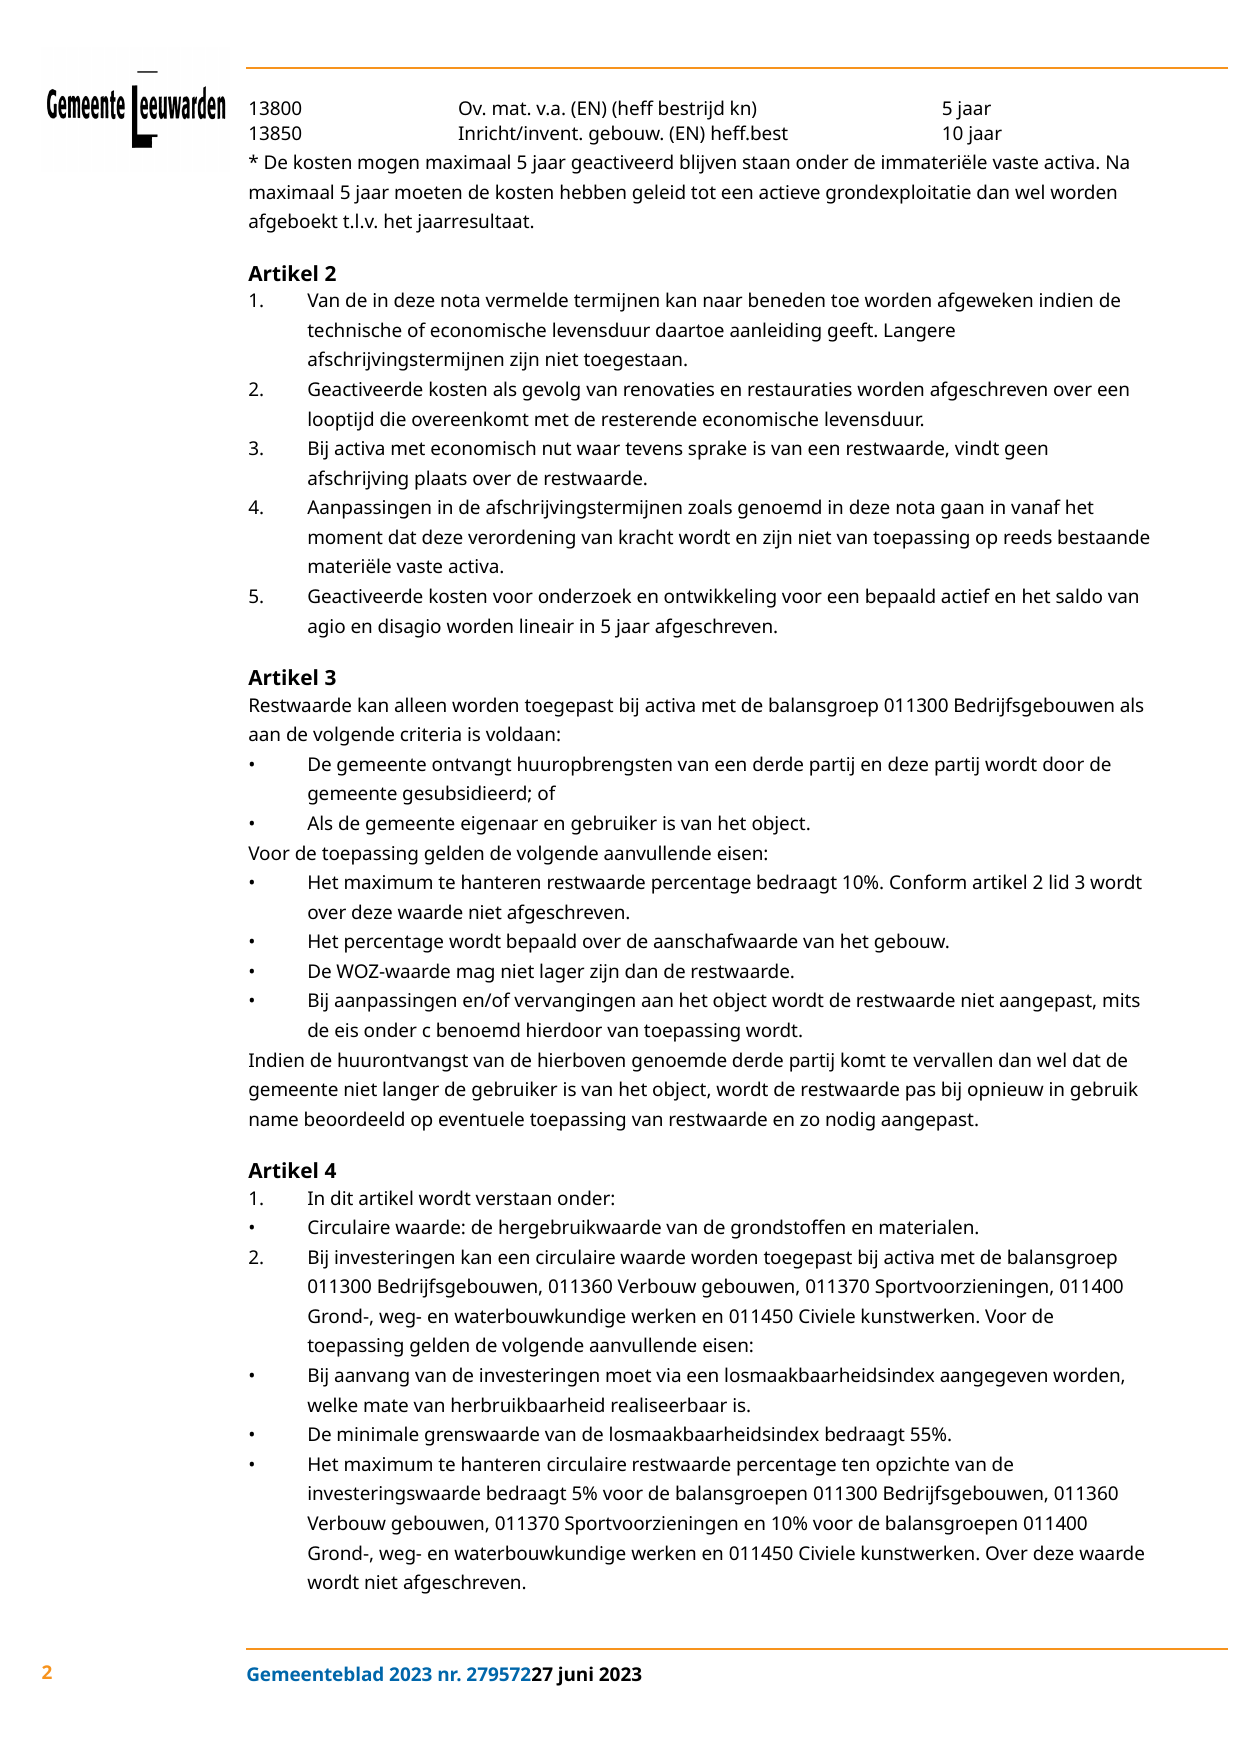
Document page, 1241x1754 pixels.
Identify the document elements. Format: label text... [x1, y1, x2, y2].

list Het percentage wordt bepaald over de aanschafwaarde van het gebouw. [248, 928, 1152, 954]
table_cell Inricht/invent. gebouw. (EN) heff.best [458, 121, 942, 146]
text gemeente niet langer de gebruiker is van het object, wordt de restwaarde pas bij opnieuw in gebruik name beoordeeld op eventuele toepassing van restwaarde en zo nodig aangepast. [248, 1076, 1152, 1132]
text Artikel 4 [248, 1156, 1152, 1185]
list Geactiveerde kosten als gevolg van renovaties en restauraties worden afgeschreven over een looptijd die overeenkomt met de resterende economische levensduur. [248, 376, 1152, 432]
table_cell Ov. mat. v.a. (EN) (heff bestrijd kn) [458, 95, 942, 121]
list In dit artikel wordt verstaan onder: [248, 1185, 1152, 1211]
text Artikel 3 [248, 663, 1152, 692]
text afgeboekt t.l.v. het jaarresultaat. [248, 209, 1152, 234]
list Bij aanpassingen en/of vervangingen aan het object wordt de restwaarde niet aangepast, mits de eis onder c benoemd hierdoor van toepassing wordt. [248, 988, 1152, 1043]
list De gemeente ontvangt huuropbrengsten van een derde partij en deze partij wordt door de gemeente gesubsidieerd; of [248, 751, 1152, 806]
list De minimale grenswaarde van de losmaakbaarheidsindex bedraagt 55%. [248, 1421, 1152, 1447]
text maximaal 5 jaar moeten de kosten hebben geleid tot een actieve grondexploitatie dan wel worden [248, 179, 1152, 205]
list Bij investeringen kan een circulaire waarde worden toegepast bij activa met de balansgroep 011300 Bedrijfsgebouwen, 011360 Verbouw gebouwen, 011370 Sportvoorzieningen, 011400 Grond-, weg- en waterbouwkundige werken en 011450 Civiele kunstwerken. Voor de toepassing gelden de volgende aanvullende eisen: [248, 1244, 1152, 1358]
list Het maximum te hanteren circulaire restwaarde percentage ten opzichte van de investeringswaarde bedraagt 5% voor de balansgroepen 011300 Bedrijfsgebouwen, 011360 Verbouw gebouwen, 011370 Sportvoorzieningen en 10% voor de balansgroepen 011400 Grond-, weg- en waterbouwkundige werken en 011450 Civiele kunstwerken. Over deze waarde wordt niet afgeschreven. [248, 1451, 1152, 1595]
text Artikel 2 [248, 259, 1152, 287]
text Voor de toepassing gelden de volgende aanvullende eisen: [248, 840, 1152, 865]
list Aanpassingen in de afschrijvingstermijnen zoals genoemd in deze nota gaan in vanaf het moment dat deze verordening van kracht wordt en zijn niet van toepassing op reeds bestaande materiële vaste activa. [248, 494, 1152, 579]
list Van de in deze nota vermelde termijnen kan naar beneden toe worden afgeweken indien de technische of economische levensduur daartoe aanleiding geeft. Langere afschrijvingstermijnen zijn niet toegestaan. [248, 287, 1152, 372]
picture [41, 47, 231, 172]
text Indien de huurontvangst van de hierboven genoemde derde partij komt te vervallen dan wel dat de [248, 1047, 1152, 1072]
list Bij activa met economisch nut waar tevens sprake is van een restwaarde, vindt geen afschrijving plaats over de restwaarde. [248, 435, 1152, 491]
table_cell 13850 [248, 121, 458, 146]
table_cell 10 jaar [942, 121, 1152, 146]
text Restwaarde kan alleen worden toegepast bij activa met de balansgroep 011300 Bedrijfsgebouwen als aan de volgende criteria is voldaan: [248, 692, 1152, 747]
list Het maximum te hanteren restwaarde percentage bedraagt 10%. Conform artikel 2 lid 3 wordt over deze waarde niet afgeschreven. [248, 869, 1152, 924]
table_cell 13800 [248, 95, 458, 121]
text * De kosten mogen maximaal 5 jaar geactiveerd blijven staan onder de immateriële vaste activa. Na [248, 149, 1152, 175]
list Bij aanvang van de investeringen moet via een losmaakbaarheidsindex aangegeven worden, welke mate van herbruikbaarheid realiseerbaar is. [248, 1362, 1152, 1418]
list De WOZ-waarde mag niet lager zijn dan de restwaarde. [248, 958, 1152, 984]
list Geactiveerde kosten voor onderzoek en ontwikkeling voor een bepaald actief en het saldo van agio en disagio worden lineair in 5 jaar afgeschreven. [248, 583, 1152, 639]
list Circulaire waarde: de hergebruikwaarde van de grondstoffen en materialen. [248, 1214, 1152, 1240]
table_cell 5 jaar [942, 95, 1152, 121]
list Als de gemeente eigenaar en gebruiker is van het object. [248, 810, 1152, 836]
